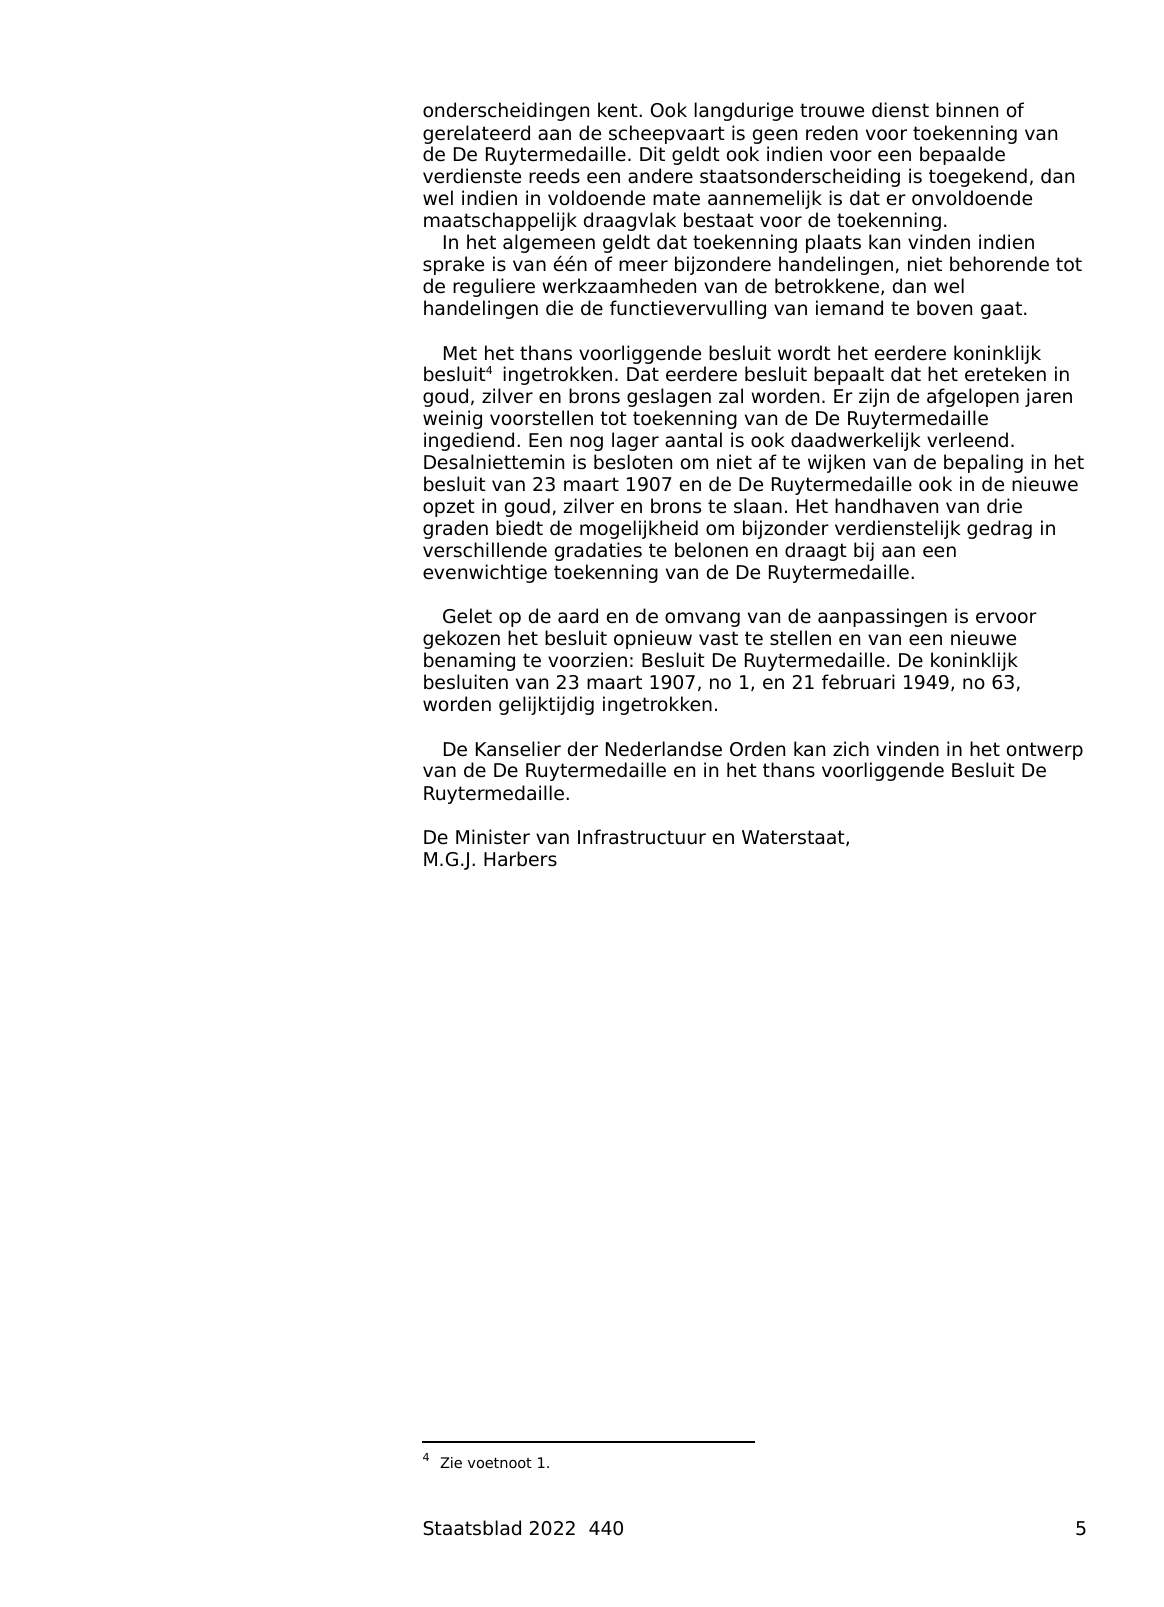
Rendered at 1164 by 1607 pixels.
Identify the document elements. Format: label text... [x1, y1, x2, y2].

text Met het thans voorliggende besluit wordt het eerdere koninklijk besluit ingetrokken. Dat eerdere besluit bepaalt dat het ereteken in goud, zilver en brons geslagen zal worden. Er zijn de afgelopen jaren weinig voorstellen tot toekenning van de De Ruytermedaille ingediend. Een nog lager aantal is ook daadwerkelijk verleend. Desalniettemin is besloten om niet af te wijken van de bepaling in het besluit van 23 maart 1907 en de De Ruytermedaille ook in de nieuwe opzet in goud, zilver en brons te slaan. Het handhaven van drie graden biedt de mogelijkheid om bijzonder verdienstelijk gedrag in verschillende gradaties te belonen en draagt bij aan een evenwichtige toekenning van de De Ruytermedaille. [422, 342, 1087, 584]
text De Minister van Infrastructuur en Waterstaat, M.G.J. Harbers [422, 827, 1087, 871]
text Zie voetnoot 1. [422, 1451, 1087, 1473]
text Gelet op de aard en de omvang van de aanpassingen is ervoor gekozen het besluit opnieuw vast te stellen en van een nieuwe benaming te voorzien: Besluit De Ruytermedaille. De koninklijk besluiten van 23 maart 1907, no 1, en 21 februari 1949, no 63, worden gelijktijdig ingetrokken. [422, 606, 1087, 716]
text onderscheidingen kent. Ook langdurige trouwe dienst binnen of gerelateerd aan de scheepvaart is geen reden voor toekenning van de De Ruytermedaille. Dit geldt ook indien voor een bepaalde verdienste reeds een andere staatsonderscheiding is toegekend, dan wel indien in voldoende mate aannemelijk is dat er onvoldoende maatschappelijk draagvlak bestaat voor de toekenning. [422, 100, 1087, 232]
text De Kanselier der Nederlandse Orden kan zich vinden in het ontwerp van de De Ruytermedaille en in het thans voorliggende Besluit De Ruytermedaille. [422, 738, 1087, 804]
text In het algemeen geldt dat toekenning plaats kan vinden indien sprake is van één of meer bijzondere handelingen, niet behorende tot de reguliere werkzaamheden van de betrokkene, dan wel handelingen die de functievervulling van iemand te boven gaat. [422, 232, 1087, 320]
